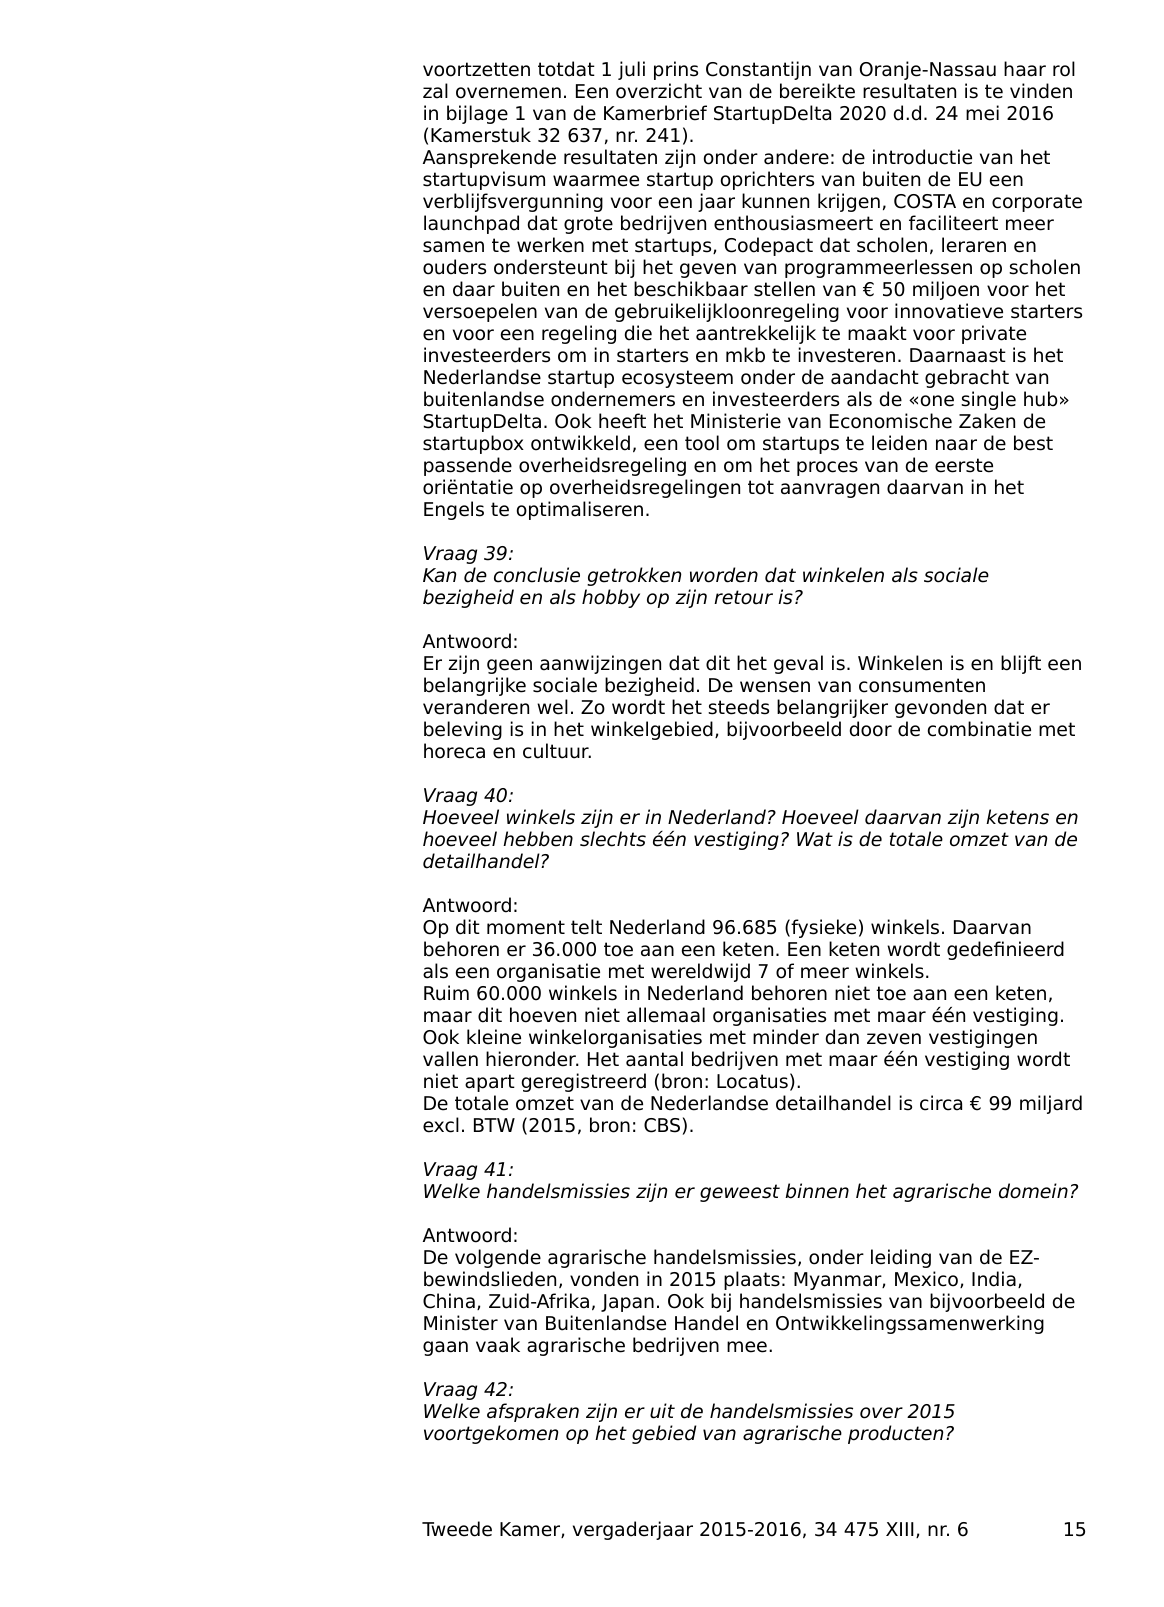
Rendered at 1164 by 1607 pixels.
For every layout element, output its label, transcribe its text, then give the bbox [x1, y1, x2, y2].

text Antwoord: [422, 895, 1087, 917]
text Vraag 42: [422, 1379, 1087, 1401]
text Er zijn geen aanwijzingen dat dit het geval is. Winkelen is en blijft een belangrijke sociale bezigheid. De wensen van consumenten veranderen wel. Zo wordt het steeds belangrijker gevonden dat er beleving is in het winkelgebied, bijvoorbeeld door de combinatie met horeca en cultuur. [422, 653, 1087, 763]
text Kan de conclusie getrokken worden dat winkelen als sociale bezigheid en als hobby op zijn retour is? [422, 565, 1087, 609]
text Vraag 40: [422, 785, 1087, 807]
text voortzetten totdat 1 juli prins Constantijn van Oranje-Nassau haar rol zal overnemen. Een overzicht van de bereikte resultaten is te vinden in bijlage 1 van de Kamerbrief StartupDelta 2020 d.d. 24 mei 2016 (Kamerstuk 32 637, nr. 241). [422, 59, 1087, 147]
text Ruim 60.000 winkels in Nederland behoren niet toe aan een keten, maar dit hoeven niet allemaal organisaties met maar één vestiging. Ook kleine winkelorganisaties met minder dan zeven vestigingen vallen hieronder. Het aantal bedrijven met maar één vestiging wordt niet apart geregistreerd (bron: Locatus). [422, 983, 1087, 1093]
text De totale omzet van de Nederlandse detailhandel is circa € 99 miljard excl. BTW (2015, bron: CBS). [422, 1093, 1087, 1137]
text Aansprekende resultaten zijn onder andere: de introductie van het startupvisum waarmee startup oprichters van buiten de EU een verblijfsvergunning voor een jaar kunnen krijgen, COSTA en corporate launchpad dat grote bedrijven enthousiasmeert en faciliteert meer samen te werken met startups, Codepact dat scholen, leraren en ouders ondersteunt bij het geven van programmeerlessen op scholen en daar buiten en het beschikbaar stellen van € 50 miljoen voor het versoepelen van de gebruikelijkloonregeling voor innovatieve starters en voor een regeling die het aantrekkelijk te maakt voor private investeerders om in starters en mkb te investeren. Daarnaast is het Nederlandse startup ecosysteem onder de aandacht gebracht van buitenlandse ondernemers en investeerders als de «one single hub» StartupDelta. Ook heeft het Ministerie van Economische Zaken de startupbox ontwikkeld, een tool om startups te leiden naar de best passende overheidsregeling en om het proces van de eerste oriëntatie op overheidsregelingen tot aanvragen daarvan in het Engels te optimaliseren. [422, 147, 1087, 521]
text Welke handelsmissies zijn er geweest binnen het agrarische domein? [422, 1181, 1087, 1203]
text Antwoord: [422, 1225, 1087, 1247]
text De volgende agrarische handelsmissies, onder leiding van de EZ-bewindslieden, vonden in 2015 plaats: Myanmar, Mexico, India, China, Zuid-Afrika, Japan. Ook bij handelsmissies van bijvoorbeeld de Minister van Buitenlandse Handel en Ontwikkelingssamenwerking gaan vaak agrarische bedrijven mee. [422, 1247, 1087, 1357]
text Vraag 41: [422, 1159, 1087, 1181]
text Hoeveel winkels zijn er in Nederland? Hoeveel daarvan zijn ketens en hoeveel hebben slechts één vestiging? Wat is de totale omzet van de detailhandel? [422, 807, 1087, 873]
text Vraag 39: [422, 543, 1087, 565]
text Op dit moment telt Nederland 96.685 (fysieke) winkels. Daarvan behoren er 36.000 toe aan een keten. Een keten wordt gedefinieerd als een organisatie met wereldwijd 7 of meer winkels. [422, 917, 1087, 983]
text Antwoord: [422, 631, 1087, 653]
text Welke afspraken zijn er uit de handelsmissies over 2015 voortgekomen op het gebied van agrarische producten? [422, 1401, 1087, 1445]
